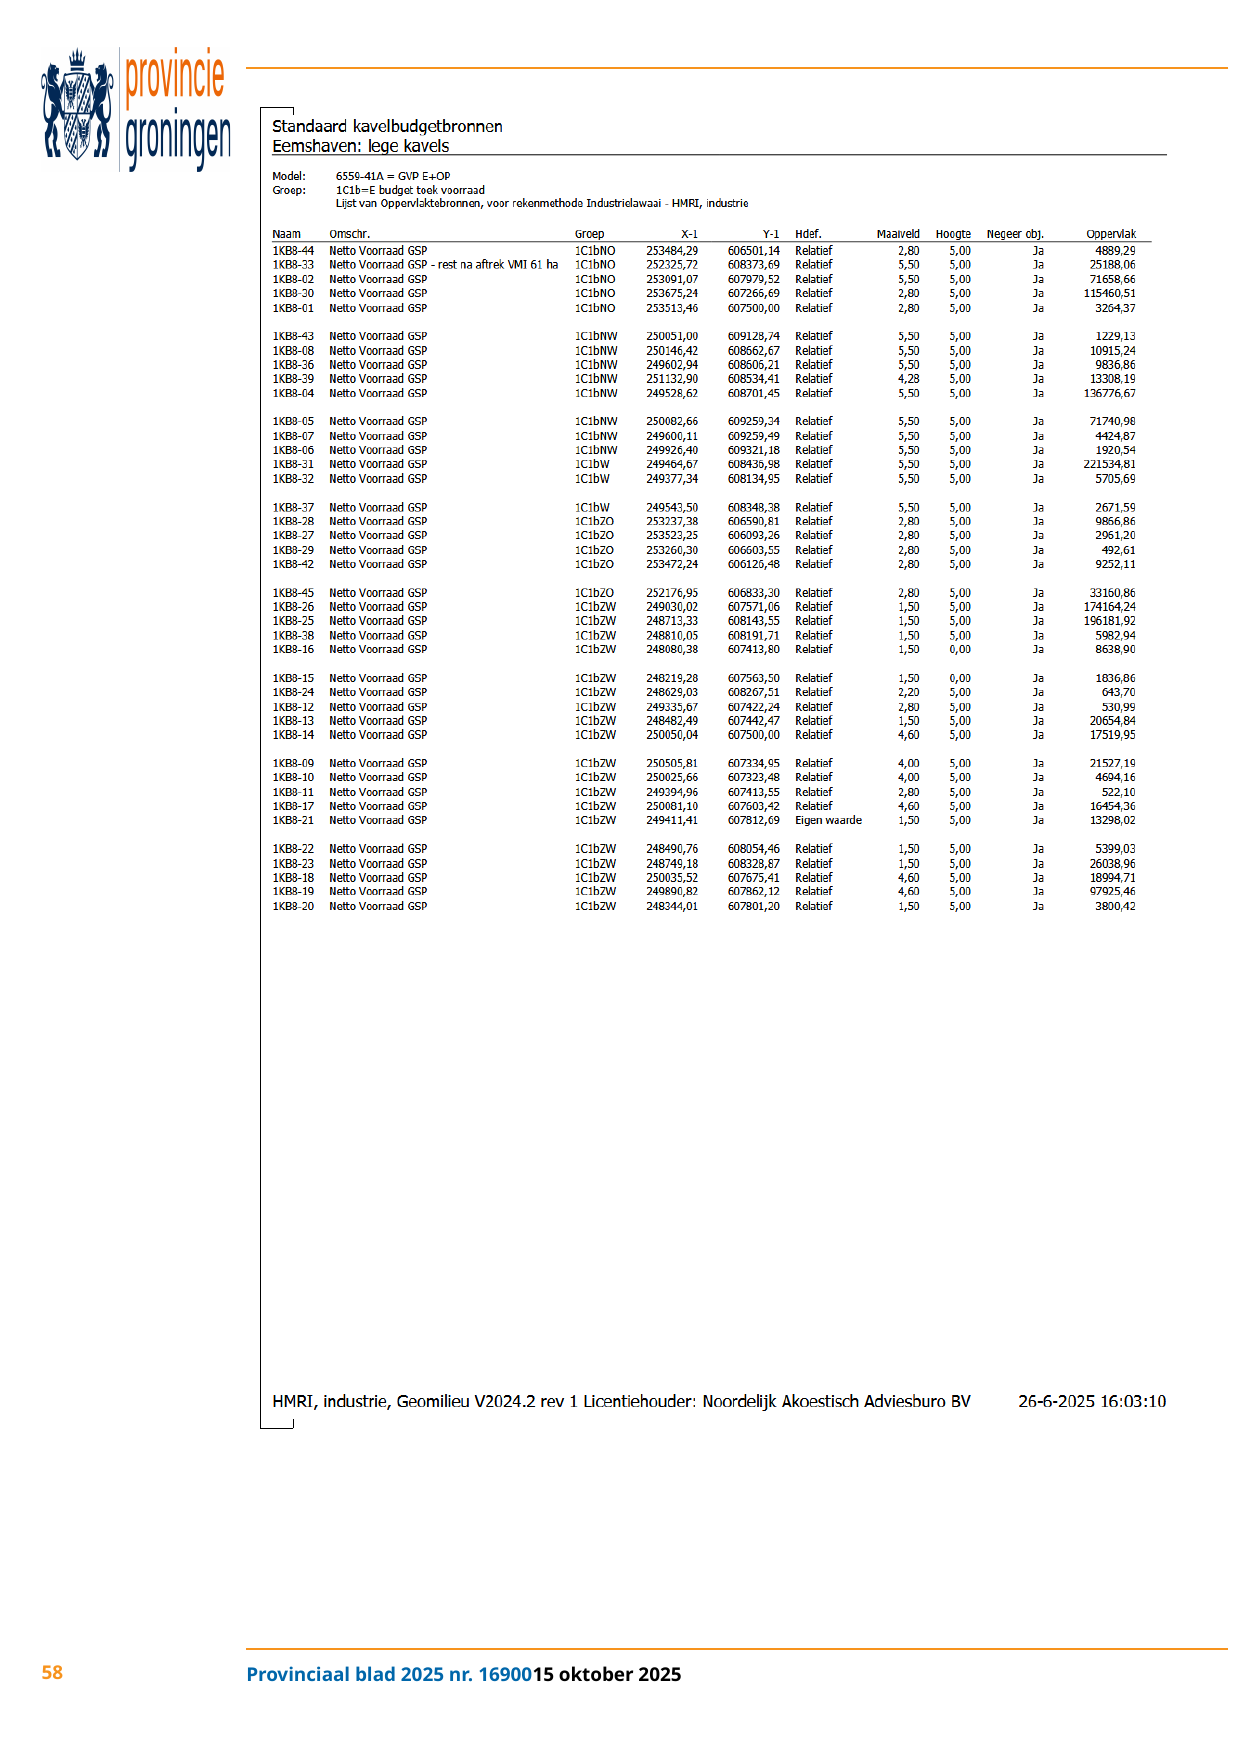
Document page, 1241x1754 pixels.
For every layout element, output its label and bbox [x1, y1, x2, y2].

picture [41, 47, 231, 172]
picture [268, 115, 1173, 1419]
